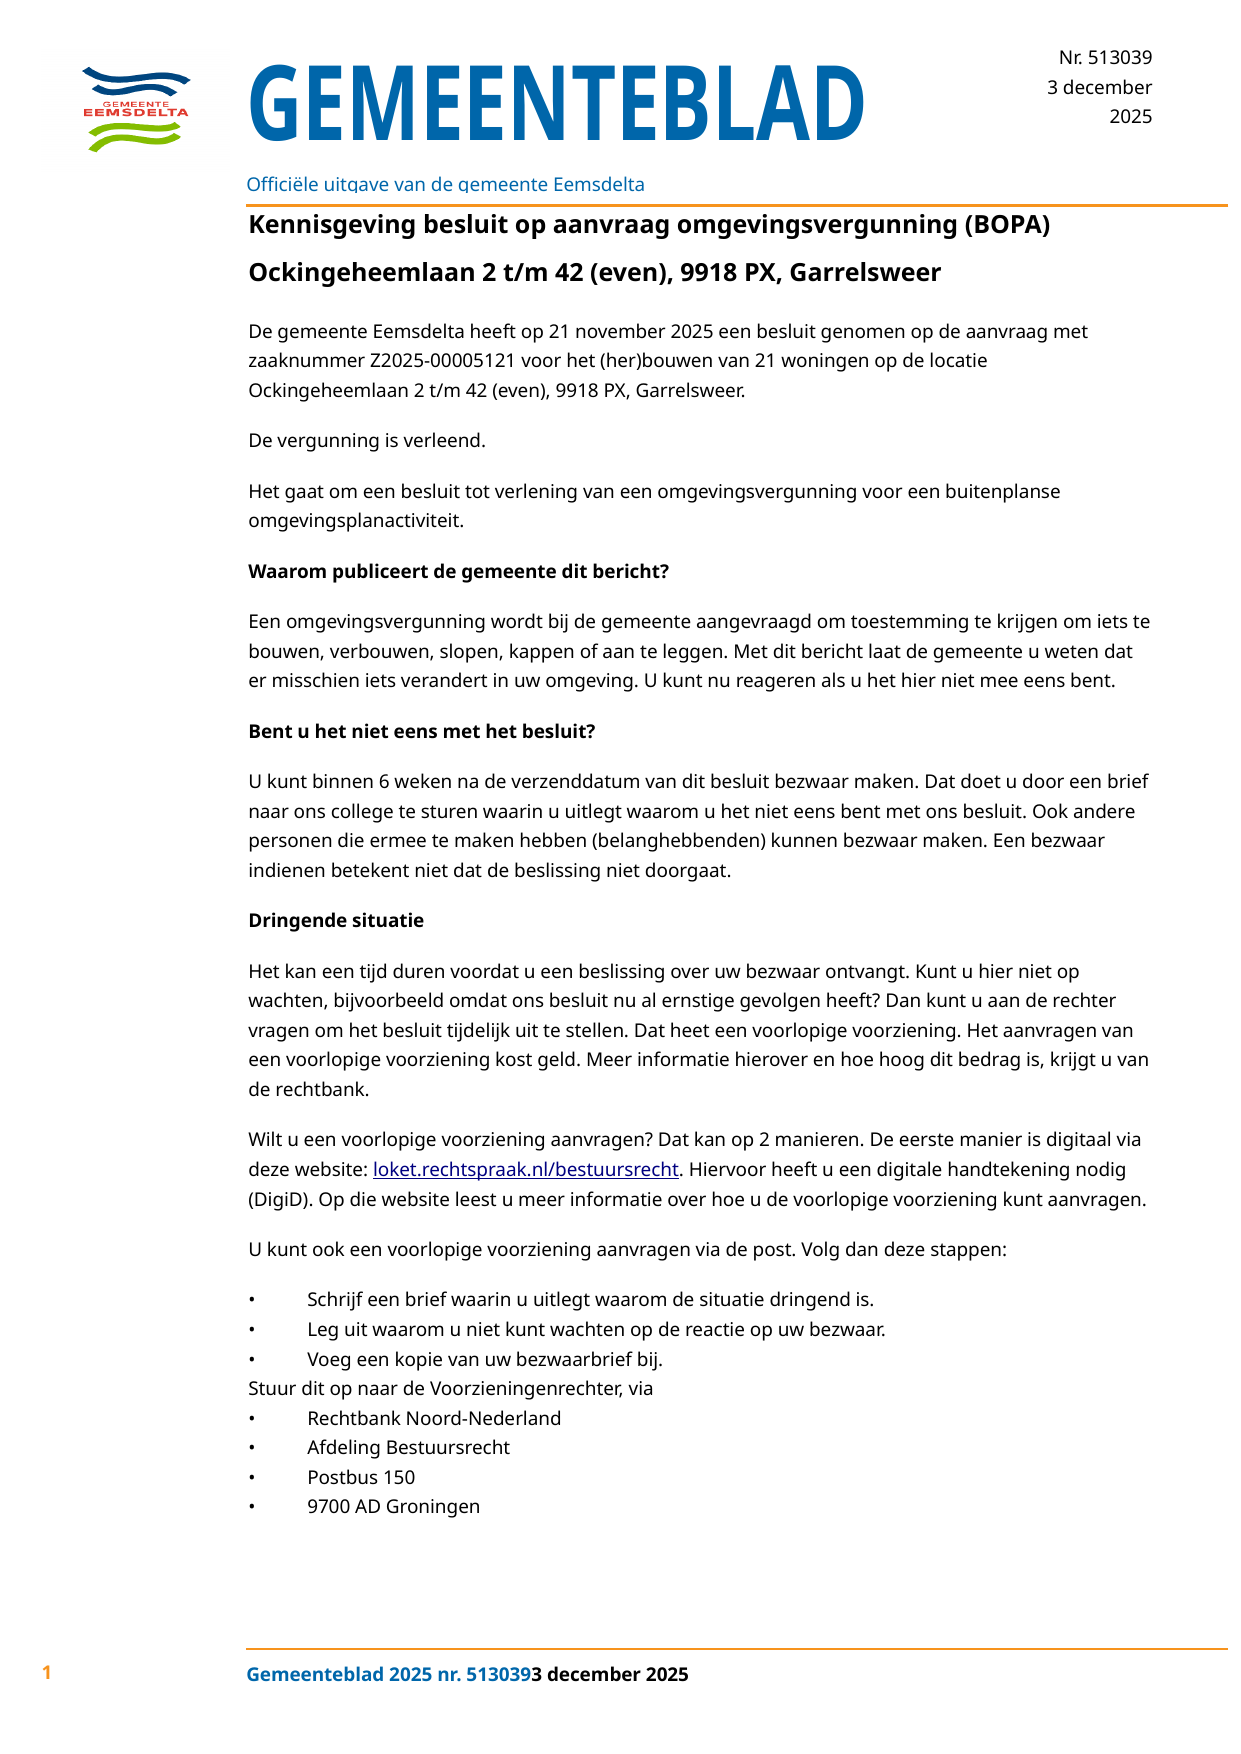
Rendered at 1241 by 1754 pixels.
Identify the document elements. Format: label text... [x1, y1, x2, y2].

text Dringende situatie [248, 907, 1152, 933]
list Postbus 150 [248, 1464, 1152, 1490]
list Leg uit waarom u niet kunt wachten op de reactie op uw bezwaar. [248, 1316, 1152, 1342]
text U kunt ook een voorlopige voorziening aanvragen via de post. Volg dan deze stappen: [248, 1236, 1152, 1262]
text Waarom publiceert de gemeente dit bericht? [248, 558, 1152, 584]
list Rechtbank Noord-Nederland [248, 1405, 1152, 1431]
text Kennisgeving besluit op aanvraag omgevingsvergunning (BOPA) Ockingeheemlaan 2 t/m 42 (even), 9918 PX, Garrelsweer [248, 207, 1152, 288]
picture [41, 47, 231, 172]
list Voeg een kopie van uw bezwaarbrief bij. [248, 1346, 1152, 1372]
list Schrijf een brief waarin u uitlegt waarom de situatie dringend is. [248, 1287, 1152, 1312]
text De gemeente Eemsdelta heeft op 21 november 2025 een besluit genomen op de aanvraag met zaaknummer Z2025-00005121 voor het (her)bouwen van 21 woningen op de locatie Ockingeheemlaan 2 t/m 42 (even), 9918 PX, Garrelsweer. [248, 318, 1152, 403]
text Een omgevingsvergunning wordt bij de gemeente aangevraagd om toestemming te krijgen om iets te bouwen, verbouwen, slopen, kappen of aan te leggen. Met dit bericht laat de gemeente u weten dat er misschien iets verandert in uw omgeving. U kunt nu reageren als u het hier niet mee eens bent. [248, 608, 1152, 693]
text Het kan een tijd duren voordat u een beslissing over uw bezwaar ontvangt. Kunt u hier niet op wachten, bijvoorbeeld omdat ons besluit nu al ernstige gevolgen heeft? Dan kunt u aan de rechter vragen om het besluit tijdelijk uit te stellen. Dat heet een voorlopige voorziening. Het aanvragen van een voorlopige voorziening kost geld. Meer informatie hierover en hoe hoog dit bedrag is, krijgt u van de rechtbank. [248, 958, 1152, 1102]
text Bent u het niet eens met het besluit? [248, 718, 1152, 744]
text Stuur dit op naar de Voorzieningenrechter, via [248, 1375, 1152, 1401]
list Afdeling Bestuursrecht [248, 1434, 1152, 1460]
text De vergunning is verleend. [248, 427, 1152, 453]
text U kunt binnen 6 weken na de verzenddatum van dit besluit bezwaar maken. Dat doet u door een brief naar ons college te sturen waarin u uitlegt waarom u het niet eens bent met ons besluit. Ook andere personen die ermee te maken hebben (belanghebbenden) kunnen bezwaar maken. Een bezwaar indienen betekent niet dat de beslissing niet doorgaat. [248, 768, 1152, 883]
list 9700 AD Groningen [248, 1494, 1152, 1519]
text Wilt u een voorlopige voorziening aanvragen? Dat kan op 2 manieren. De eerste manier is digitaal via deze website: loket.rechtspraak.nl/bestuursrecht. Hiervoor heeft u een digitale handtekening nodig (DigiD). Op die website leest u meer informatie over hoe u de voorlopige voorziening kunt aanvragen. [248, 1127, 1152, 1212]
text Het gaat om een besluit tot verlening van een omgevingsvergunning voor een buitenplanse omgevingsplanactiviteit. [248, 478, 1152, 533]
